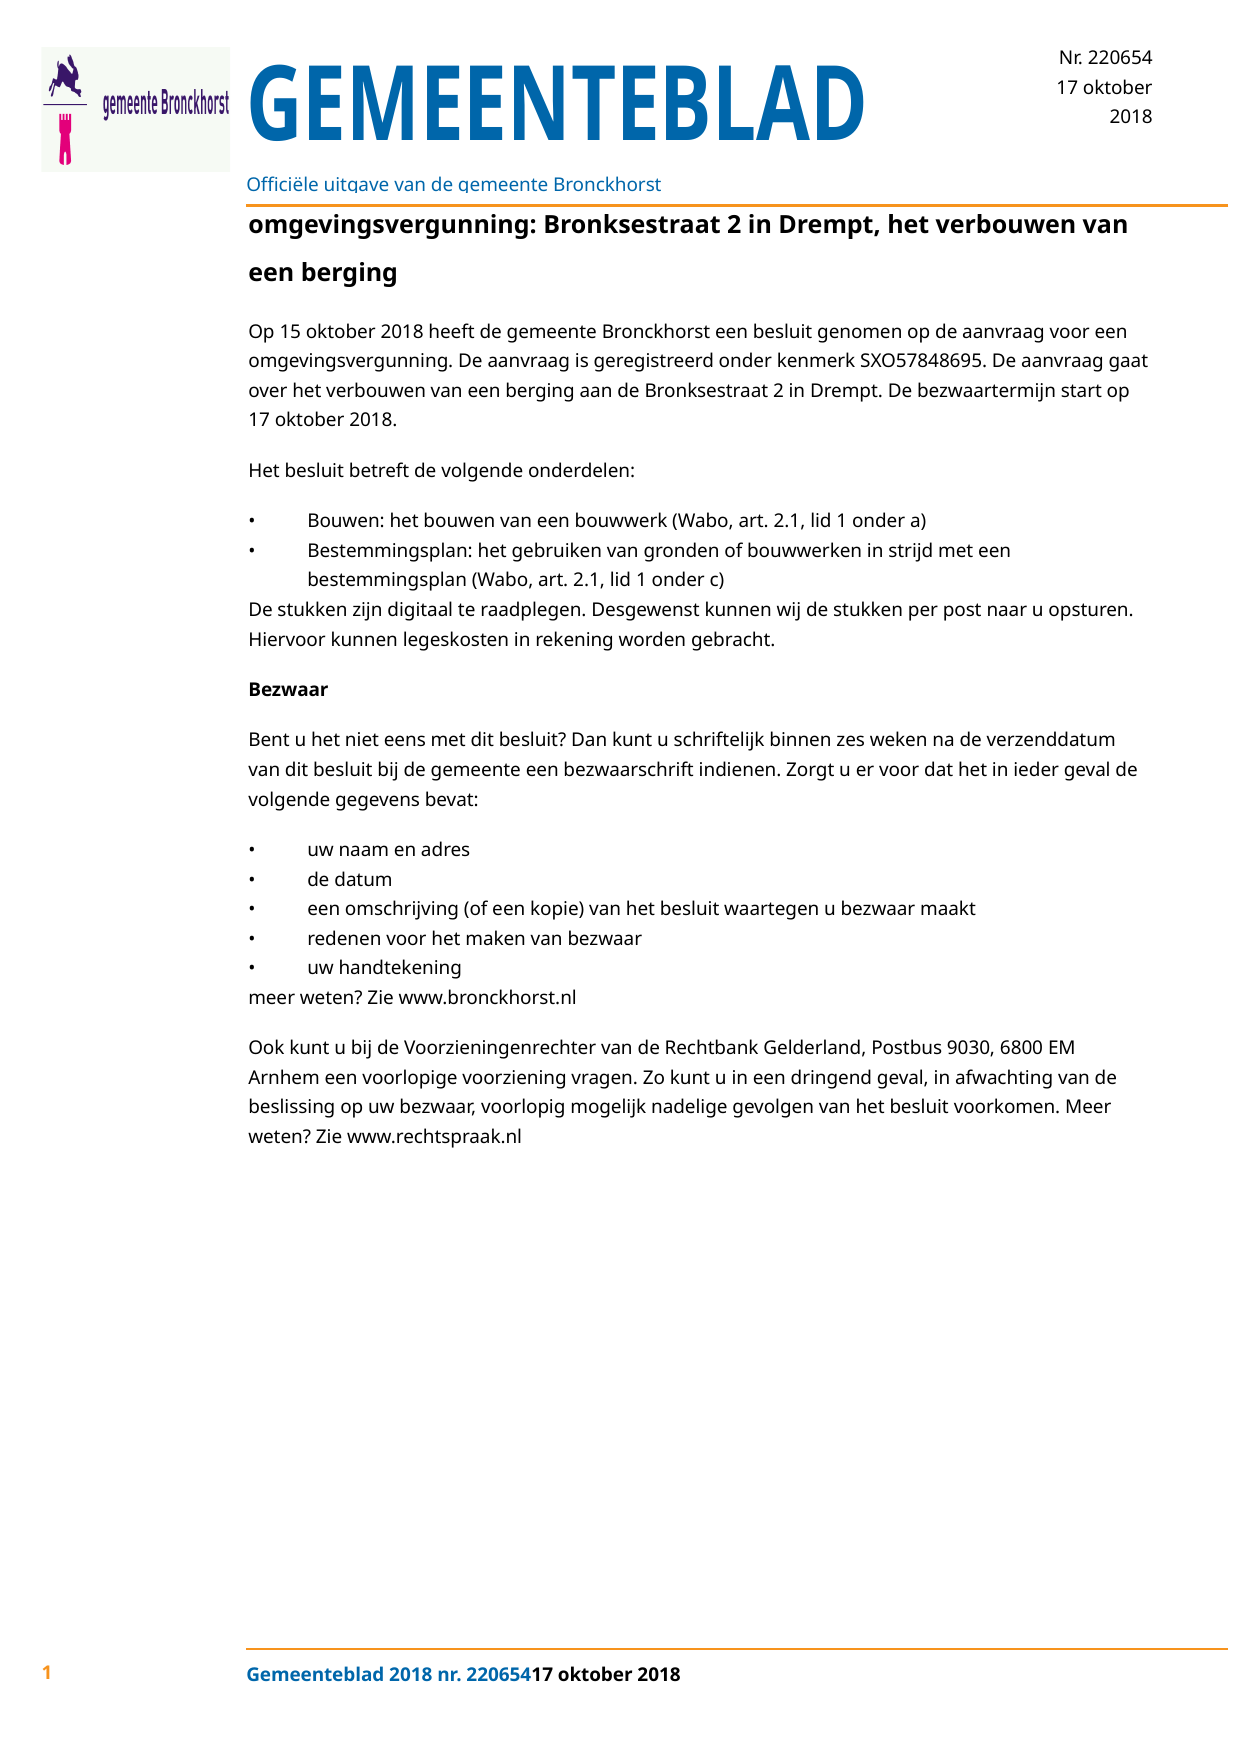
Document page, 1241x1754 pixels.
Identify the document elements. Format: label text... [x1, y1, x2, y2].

text Bent u het niet eens met dit besluit? Dan kunt u schriftelijk binnen zes weken na de verzenddatum van dit besluit bij de gemeente een bezwaarschrift indienen. Zorgt u er voor dat het in ieder geval de volgende gegevens bevat: [248, 727, 1152, 812]
text omgevingsvergunning: Bronksestraat 2 in Drempt, het verbouwen van een berging [248, 207, 1152, 288]
list uw naam en adres [248, 836, 1152, 862]
picture [41, 47, 231, 172]
list de datum [248, 866, 1152, 892]
list uw handtekening [248, 954, 1152, 980]
list Bouwen: het bouwen van een bouwwerk (Wabo, art. 2.1, lid 1 onder a) [248, 507, 1152, 533]
text Bezwaar [248, 676, 1152, 702]
text meer weten? Zie www.bronckhorst.nl [248, 984, 1152, 1010]
text De stukken zijn digitaal te raadplegen. Desgewenst kunnen wij de stukken per post naar u opsturen. Hiervoor kunnen legeskosten in rekening worden gebracht. [248, 596, 1152, 652]
list een omschrijving (of een kopie) van het besluit waartegen u bezwaar maakt [248, 895, 1152, 921]
text Op 15 oktober 2018 heeft de gemeente Bronckhorst een besluit genomen op de aanvraag voor een omgevingsvergunning. De aanvraag is geregistreerd onder kenmerk SXO57848695. De aanvraag gaat over het verbouwen van een berging aan de Bronksestraat 2 in Drempt. De bezwaartermijn start op 17 oktober 2018. [248, 318, 1152, 432]
text Het besluit betreft de volgende onderdelen: [248, 457, 1152, 483]
list Bestemmingsplan: het gebruiken van gronden of bouwwerken in strijd met een bestemmingsplan (Wabo, art. 2.1, lid 1 onder c) [248, 537, 1152, 592]
text Ook kunt u bij de Voorzieningenrechter van de Rechtbank Gelderland, Postbus 9030, 6800 EM Arnhem een voorlopige voorziening vragen. Zo kunt u in een dringend geval, in afwachting van de beslissing op uw bezwaar, voorlopig mogelijk nadelige gevolgen van het besluit voorkomen. Meer weten? Zie www.rechtspraak.nl [248, 1034, 1152, 1149]
list redenen voor het maken van bezwaar [248, 925, 1152, 951]
